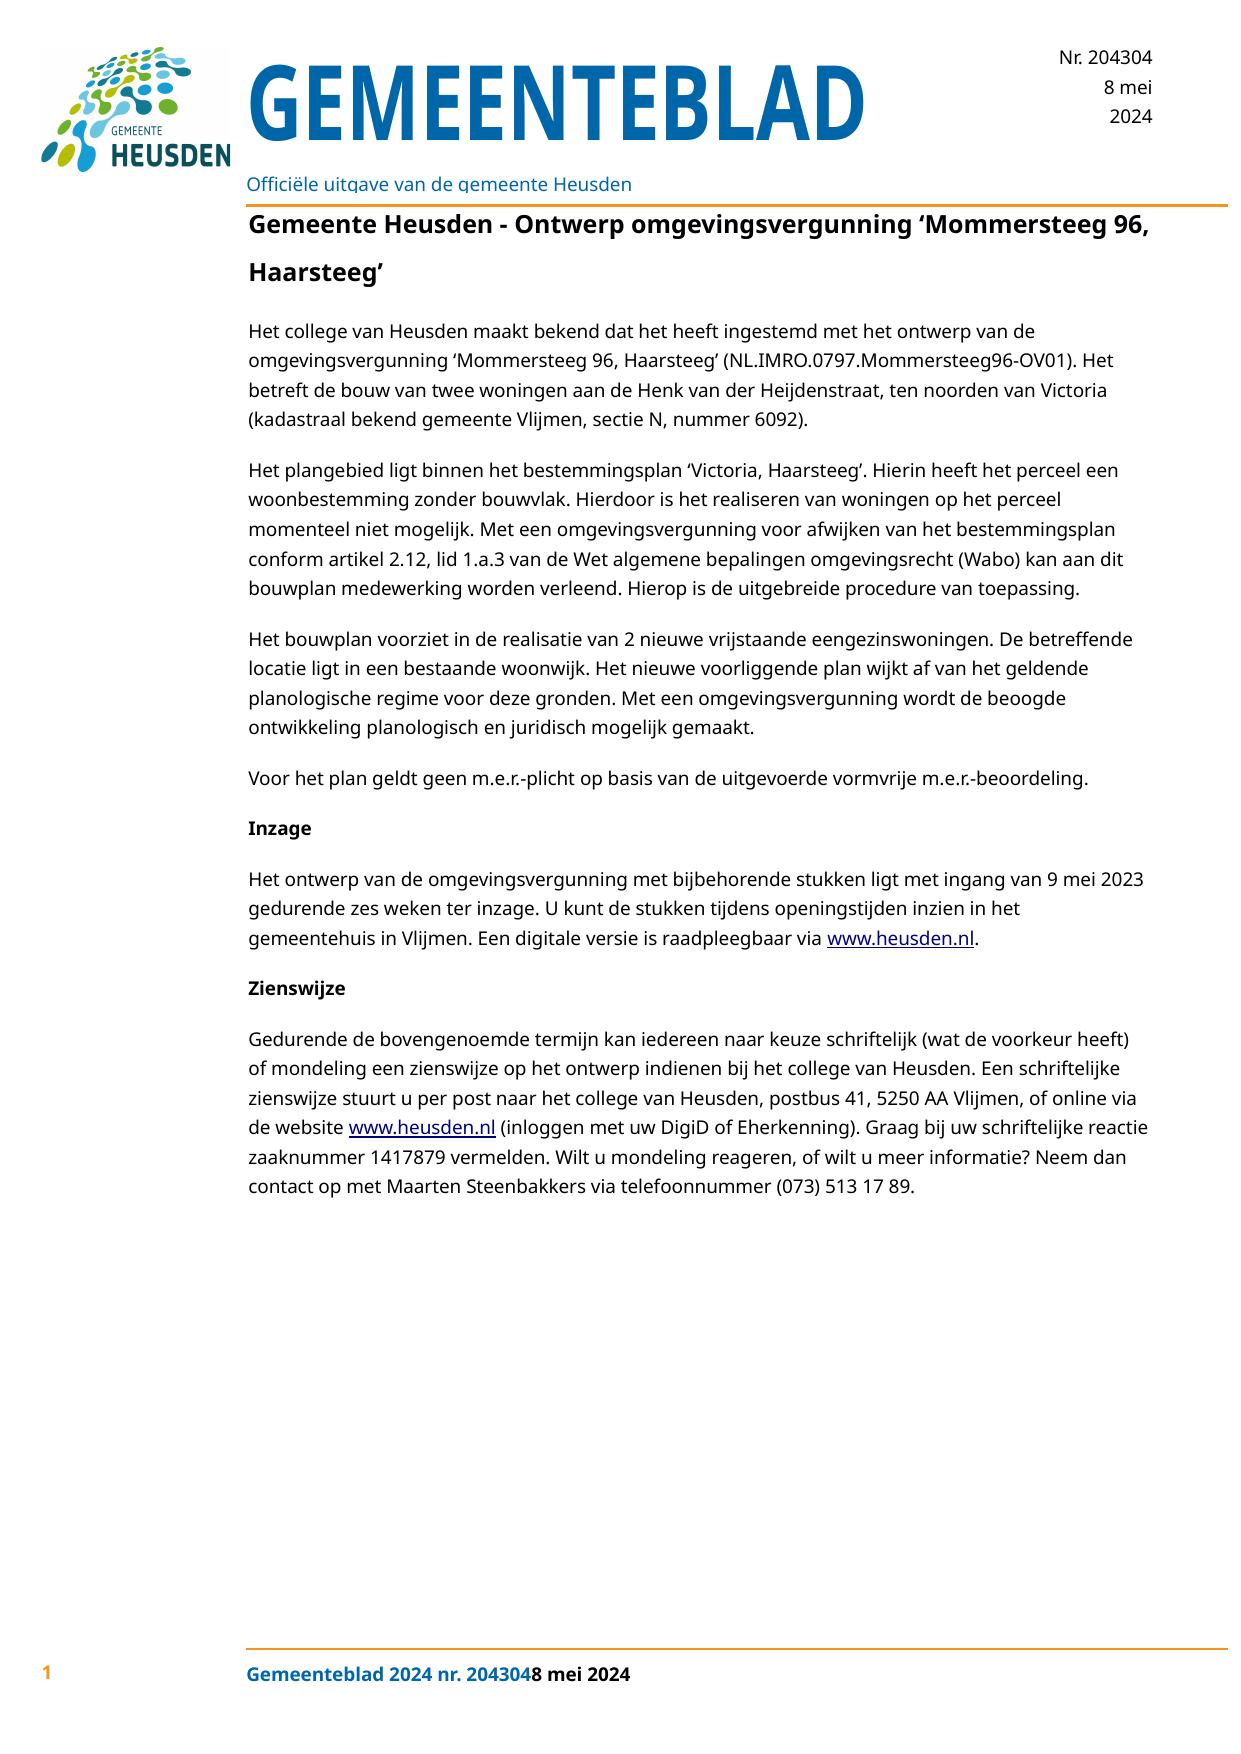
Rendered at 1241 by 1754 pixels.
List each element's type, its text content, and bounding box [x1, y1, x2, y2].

text Zienswijze [248, 975, 1152, 1001]
text Voor het plan geldt geen m.e.r.-plicht op basis van de uitgevoerde vormvrije m.e.r.-beoordeling. [248, 765, 1152, 791]
text Gemeente Heusden - Ontwerp omgevingsvergunning ‘Mommersteeg 96, Haarsteeg’ [248, 207, 1152, 288]
text Het college van Heusden maakt bekend dat het heeft ingestemd met het ontwerp van de omgevingsvergunning ‘Mommersteeg 96, Haarsteeg’ (NL.IMRO.0797.Mommersteeg96-OV01). Het betreft de bouw van twee woningen aan de Henk van der Heijdenstraat, ten noorden van Victoria (kadastraal bekend gemeente Vlijmen, sectie N, nummer 6092). [248, 318, 1152, 432]
text Gedurende de bovengenoemde termijn kan iedereen naar keuze schriftelijk (wat de voorkeur heeft) of mondeling een zienswijze op het ontwerp indienen bij het college van Heusden. Een schriftelijke zienswijze stuurt u per post naar het college van Heusden, postbus 41, 5250 AA Vlijmen, of online via de website www.heusden.nl (inloggen met uw DigiD of Eherkenning). Graag bij uw schriftelijke reactie zaaknummer 1417879 vermelden. Wilt u mondeling reageren, of wilt u meer informatie? Neem dan contact op met Maarten Steenbakkers via telefoonnummer (073) 513 17 89. [248, 1026, 1152, 1199]
text Het ontwerp van de omgevingsvergunning met bijbehorende stukken ligt met ingang van 9 mei 2023 gedurende zes weken ter inzage. U kunt de stukken tijdens openingstijden inzien in het gemeentehuis in Vlijmen. Een digitale versie is raadpleegbaar via www.heusden.nl. [248, 866, 1152, 951]
picture [41, 47, 231, 172]
text Inzage [248, 815, 1152, 841]
text Het plangebied ligt binnen het bestemmingsplan ‘Victoria, Haarsteeg’. Hierin heeft het perceel een woonbestemming zonder bouwvlak. Hierdoor is het realiseren van woningen op het perceel momenteel niet mogelijk. Met een omgevingsvergunning voor afwijken van het bestemmingsplan conform artikel 2.12, lid 1.a.3 van de Wet algemene bepalingen omgevingsrecht (Wabo) kan aan dit bouwplan medewerking worden verleend. Hierop is de uitgebreide procedure van toepassing. [248, 457, 1152, 601]
text Het bouwplan voorziet in de realisatie van 2 nieuwe vrijstaande eengezinswoningen. De betreffende locatie ligt in een bestaande woonwijk. Het nieuwe voorliggende plan wijkt af van het geldende planologische regime voor deze gronden. Met een omgevingsvergunning wordt de beoogde ontwikkeling planologisch en juridisch mogelijk gemaakt. [248, 626, 1152, 740]
